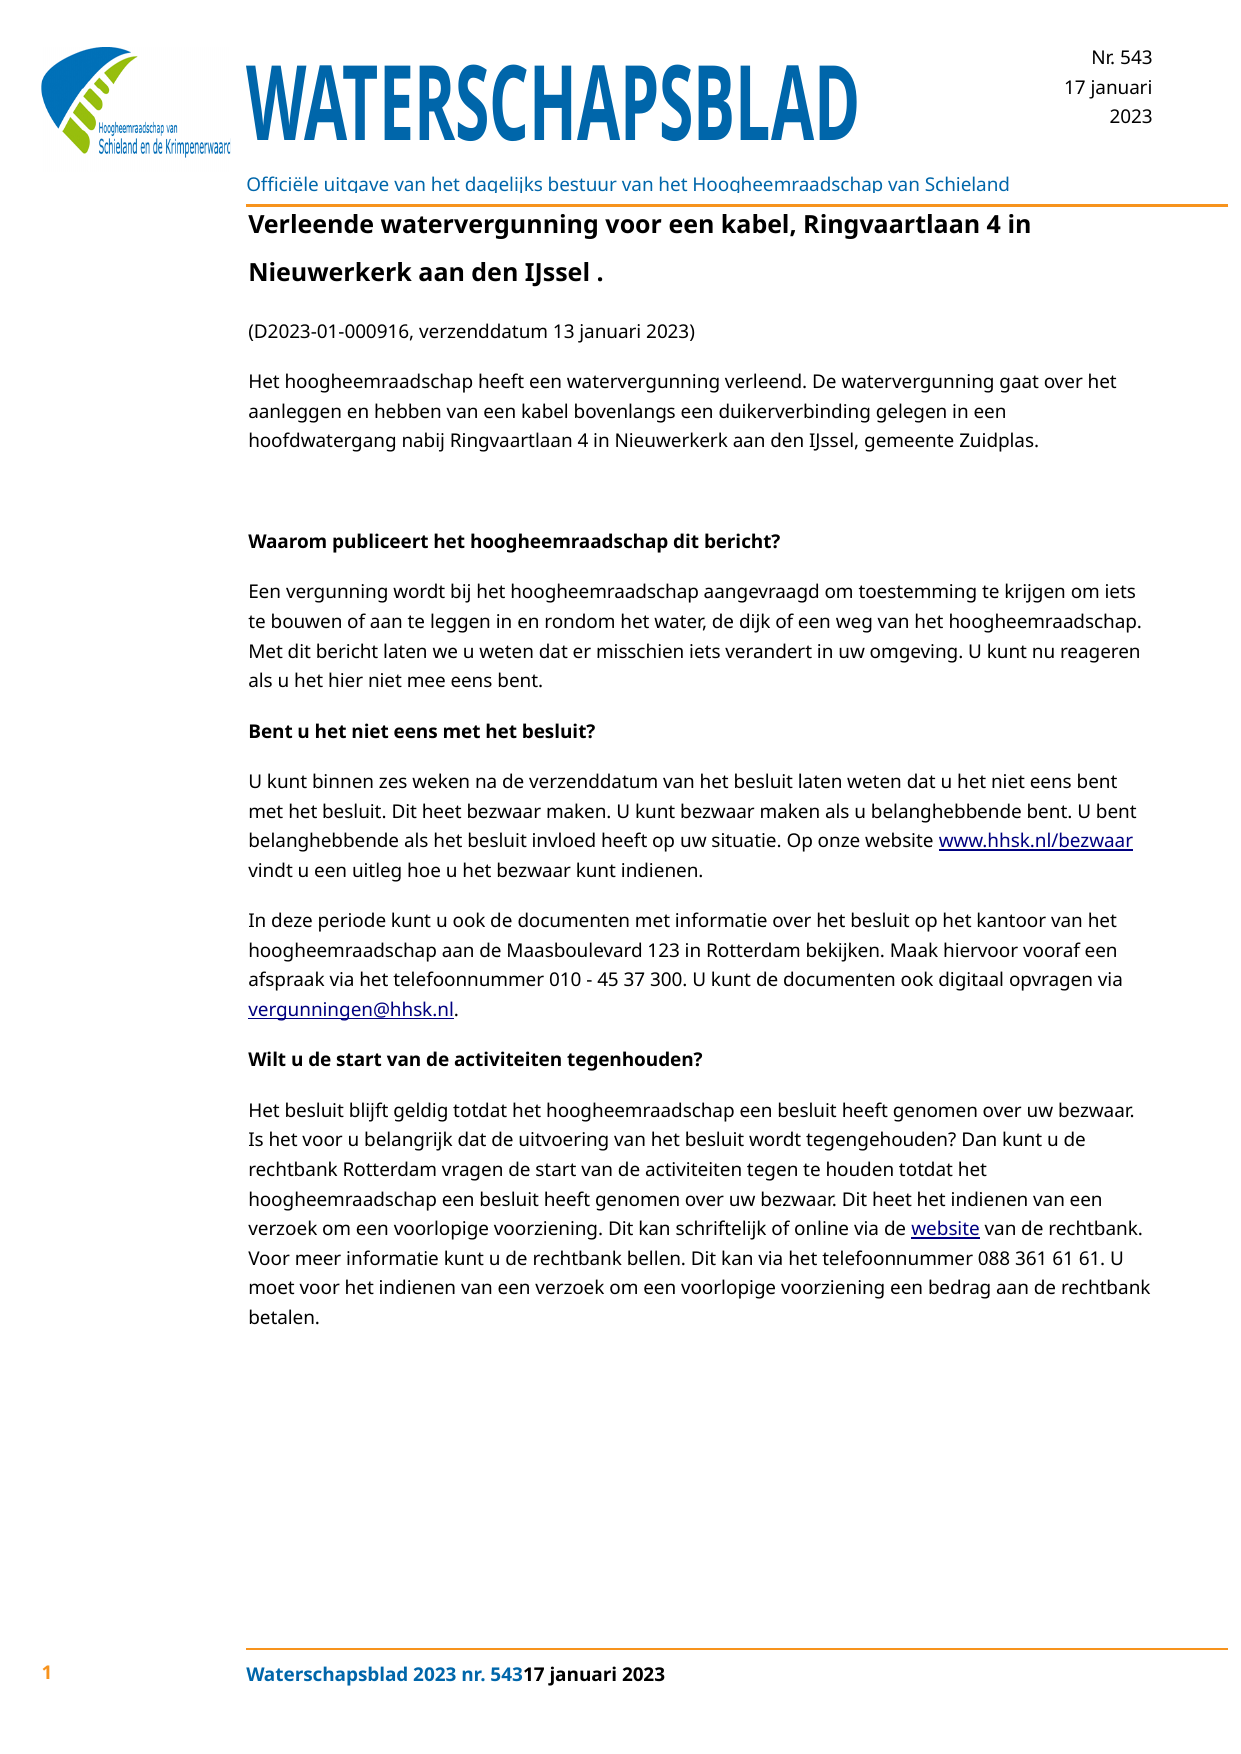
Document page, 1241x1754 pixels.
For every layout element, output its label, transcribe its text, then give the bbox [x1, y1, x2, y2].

text (D2023-01-000916, verzenddatum 13 januari 2023) [248, 318, 1152, 344]
text U kunt binnen zes weken na de verzenddatum van het besluit laten weten dat u het niet eens bent met het besluit. Dit heet bezwaar maken. U kunt bezwaar maken als u belanghebbende bent. U bent belanghebbende als het besluit invloed heeft op uw situatie. Op onze website www.hhsk.nl/bezwaar vindt u een uitleg hoe u het bezwaar kunt indienen. [248, 768, 1152, 883]
text Waarom publiceert het hoogheemraadschap dit bericht? [248, 528, 1152, 554]
text Verleende watervergunning voor een kabel, Ringvaartlaan 4 in Nieuwerkerk aan den IJssel . [248, 207, 1152, 288]
text Het besluit blijft geldig totdat het hoogheemraadschap een besluit heeft genomen over uw bezwaar. Is het voor u belangrijk dat de uitvoering van het besluit wordt tegengehouden? Dan kunt u de rechtbank Rotterdam vragen de start van de activiteiten tegen te houden totdat het hoogheemraadschap een besluit heeft genomen over uw bezwaar. Dit heet het indienen van een verzoek om een voorlopige voorziening. Dit kan schriftelijk of online via de website van de rechtbank. Voor meer informatie kunt u de rechtbank bellen. Dit kan via het telefoonnummer 088 361 61 61. U moet voor het indienen van een verzoek om een voorlopige voorziening een bedrag aan de rechtbank betalen. [248, 1097, 1152, 1330]
text Bent u het niet eens met het besluit? [248, 718, 1152, 744]
text Een vergunning wordt bij het hoogheemraadschap aangevraagd om toestemming te krijgen om iets te bouwen of aan te leggen in en rondom het water, de dijk of een weg van het hoogheemraadschap. Met dit bericht laten we u weten dat er misschien iets verandert in uw omgeving. U kunt nu reageren als u het hier niet mee eens bent. [248, 579, 1152, 693]
text In deze periode kunt u ook de documenten met informatie over het besluit op het kantoor van het hoogheemraadschap aan de Maasboulevard 123 in Rotterdam bekijken. Maak hiervoor vooraf een afspraak via het telefoonnummer 010 - 45 37 300. U kunt de documenten ook digitaal opvragen via vergunningen@hhsk.nl. [248, 907, 1152, 1022]
text Wilt u de start van de activiteiten tegenhouden? [248, 1047, 1152, 1072]
text Het hoogheemraadschap heeft een watervergunning verleend. De watervergunning gaat over het aanleggen en hebben van een kabel bovenlangs een duikerverbinding gelegen in een hoofdwatergang nabij Ringvaartlaan 4 in Nieuwerkerk aan den IJssel, gemeente Zuidplas. [248, 368, 1152, 453]
picture [41, 47, 231, 172]
